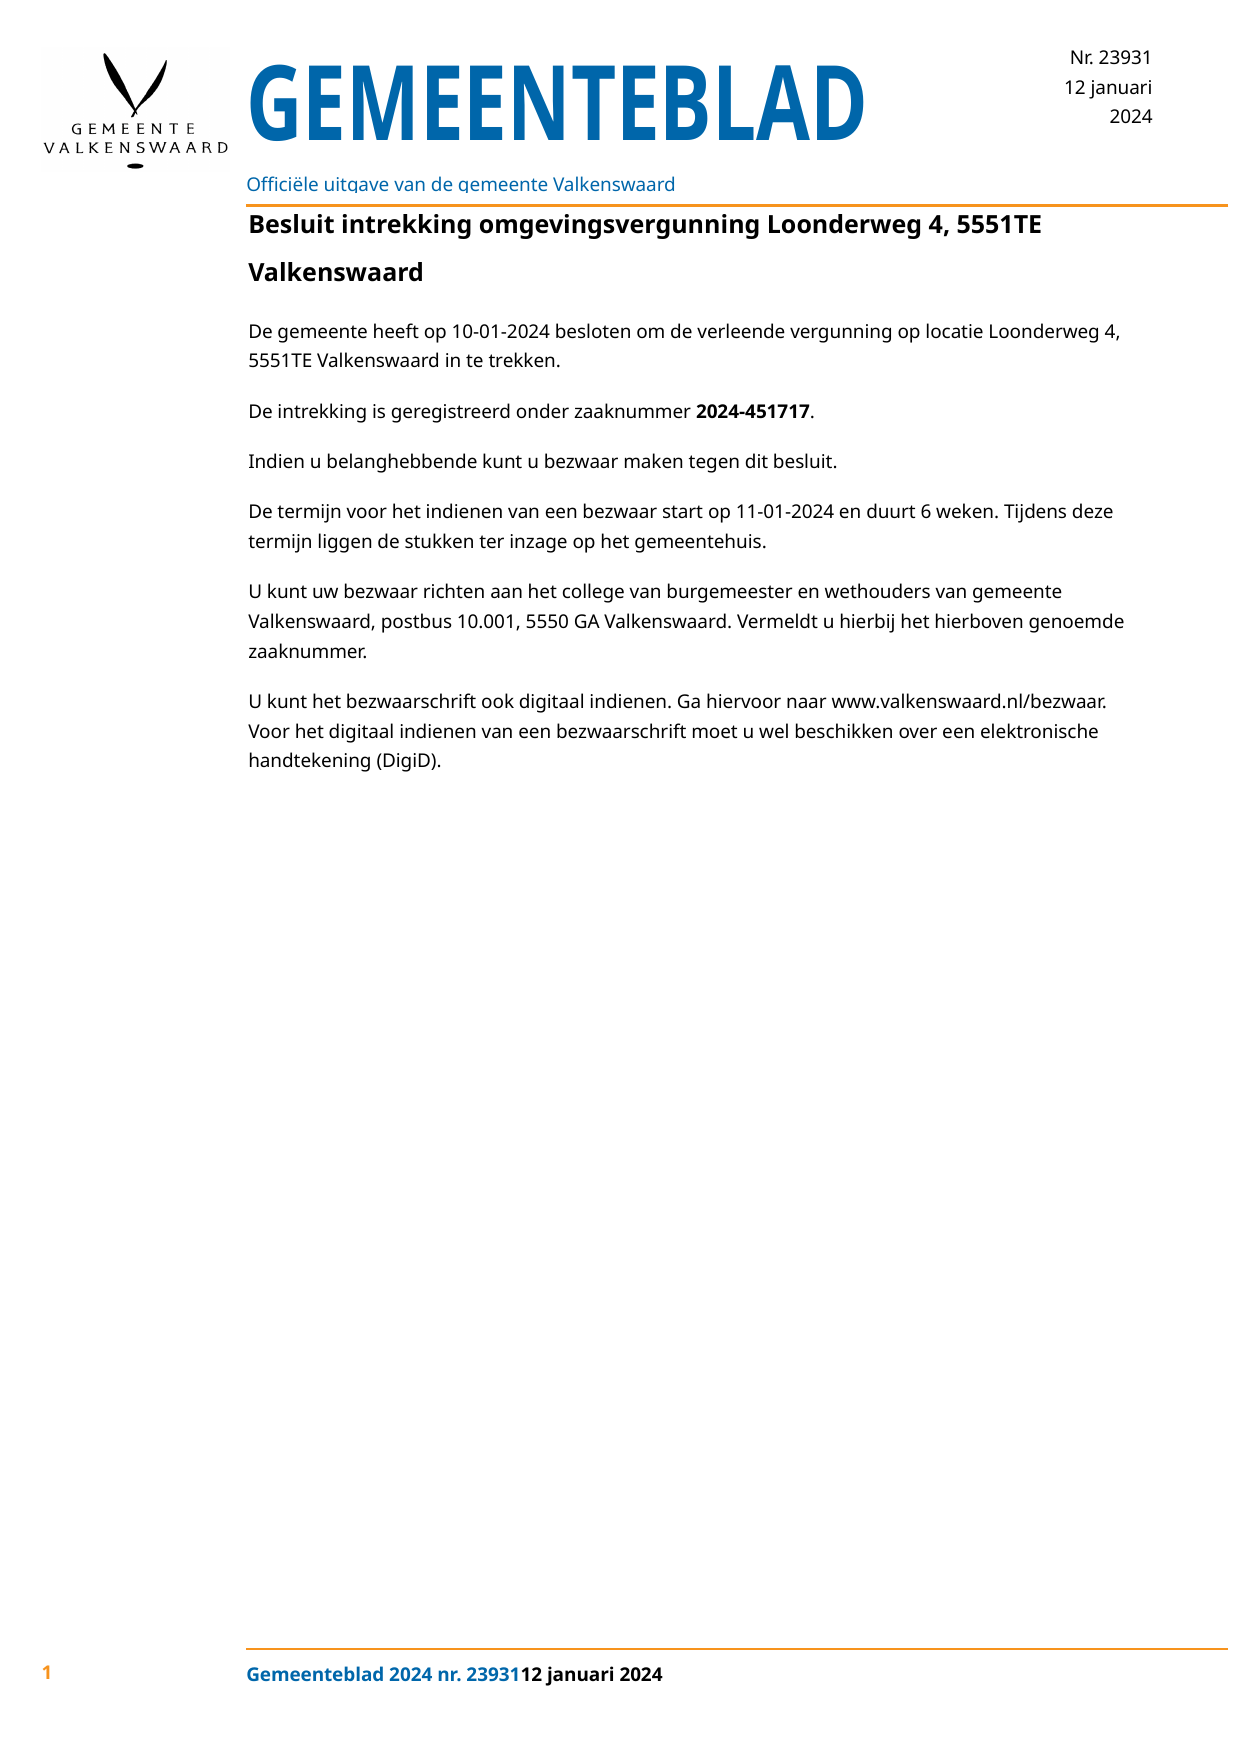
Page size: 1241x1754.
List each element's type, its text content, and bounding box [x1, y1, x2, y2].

text U kunt het bezwaarschrift ook digitaal indienen. Ga hiervoor naar www.valkenswaard.nl/bezwaar. Voor het digitaal indienen van een bezwaarschrift moet u wel beschikken over een elektronische handtekening (DigiD). [248, 688, 1152, 773]
text Besluit intrekking omgevingsvergunning Loonderweg 4, 5551TE Valkenswaard [248, 207, 1152, 288]
text U kunt uw bezwaar richten aan het college van burgemeester en wethouders van gemeente Valkenswaard, postbus 10.001, 5550 GA Valkenswaard. Vermeldt u hierbij het hierboven genoemde zaaknummer. [248, 579, 1152, 664]
text De termijn voor het indienen van een bezwaar start op 11-01-2024 en duurt 6 weken. Tijdens deze termijn liggen de stukken ter inzage op het gemeentehuis. [248, 499, 1152, 554]
picture [41, 47, 231, 172]
text De gemeente heeft op 10-01-2024 besloten om de verleende vergunning op locatie Loonderweg 4, 5551TE Valkenswaard in te trekken. [248, 318, 1152, 373]
text De intrekking is geregistreerd onder zaaknummer 2024-451717. [248, 398, 1152, 424]
text Indien u belanghebbende kunt u bezwaar maken tegen dit besluit. [248, 448, 1152, 474]
